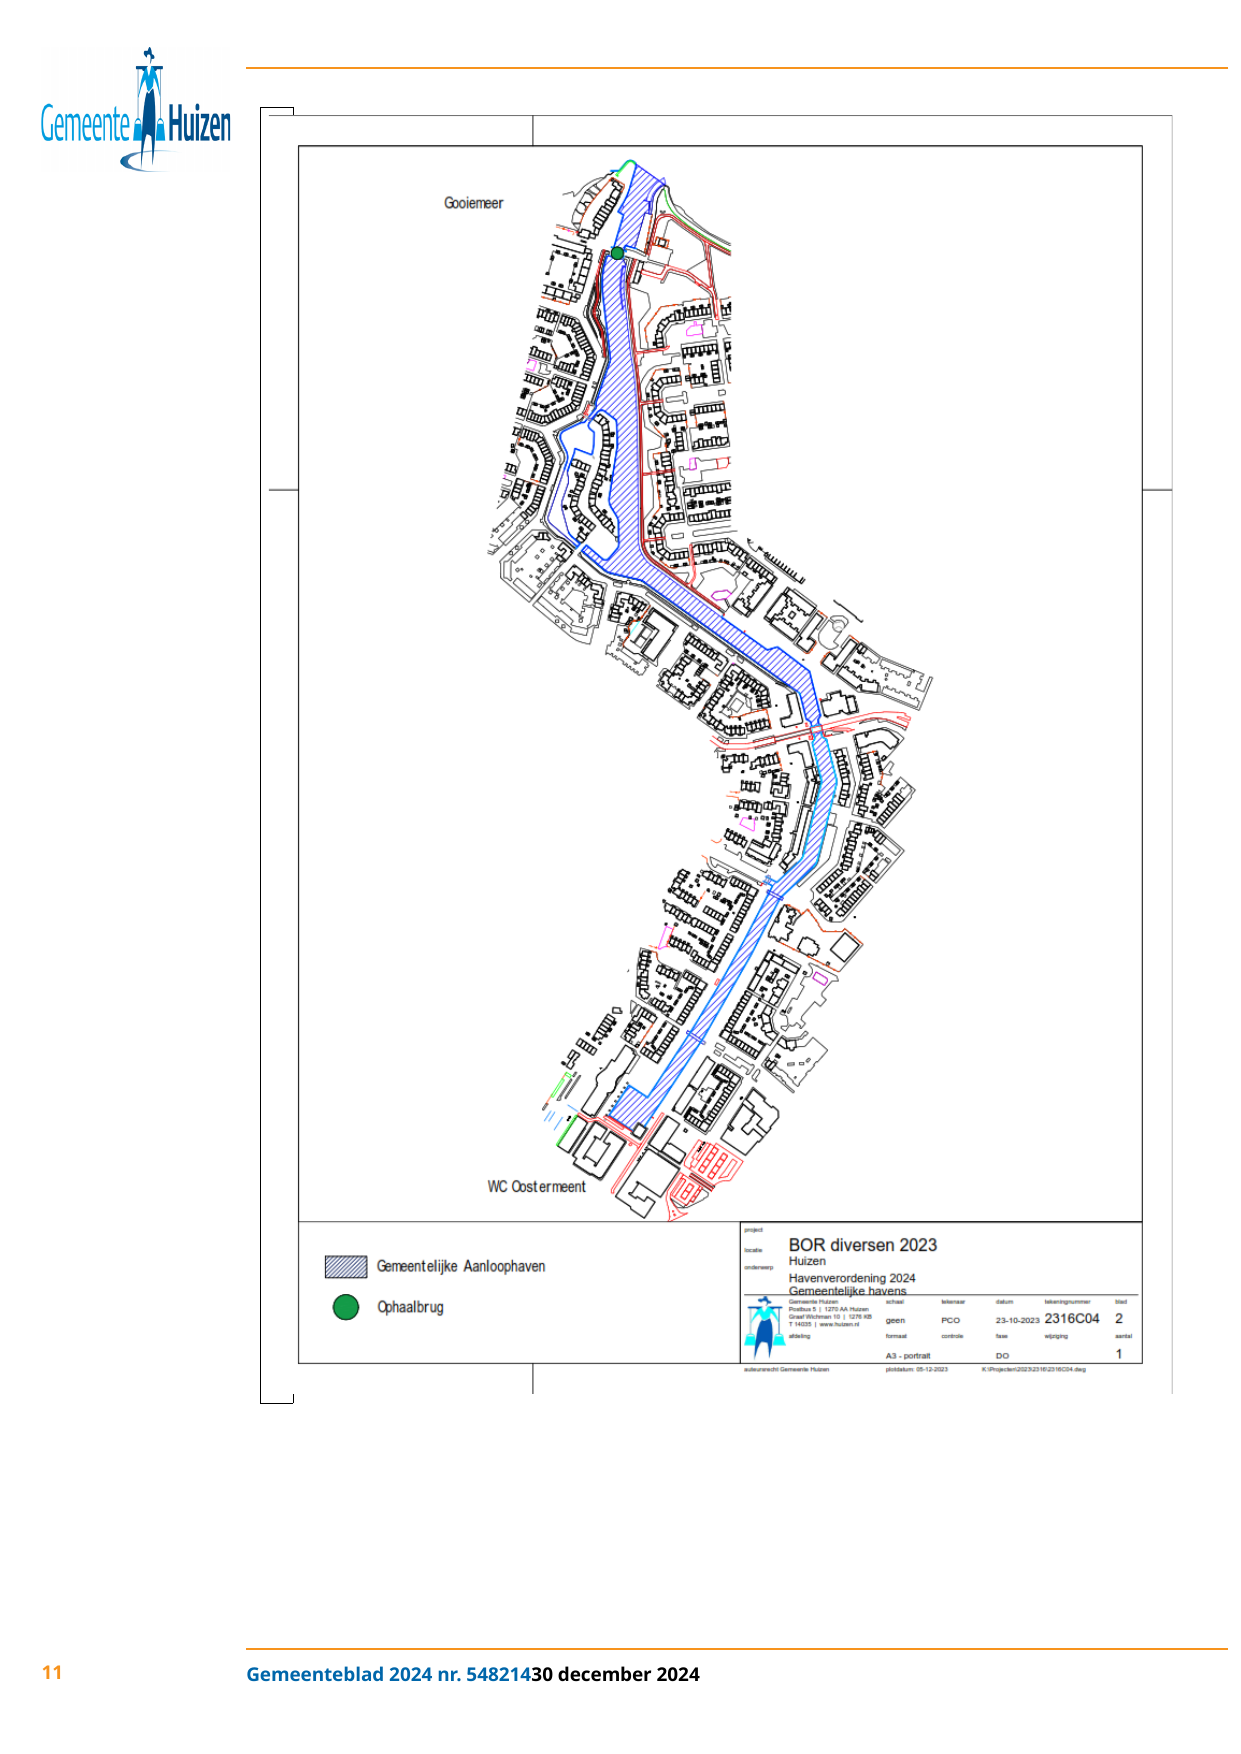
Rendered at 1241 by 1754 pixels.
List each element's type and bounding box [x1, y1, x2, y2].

picture [268, 115, 1173, 1394]
picture [41, 47, 231, 172]
